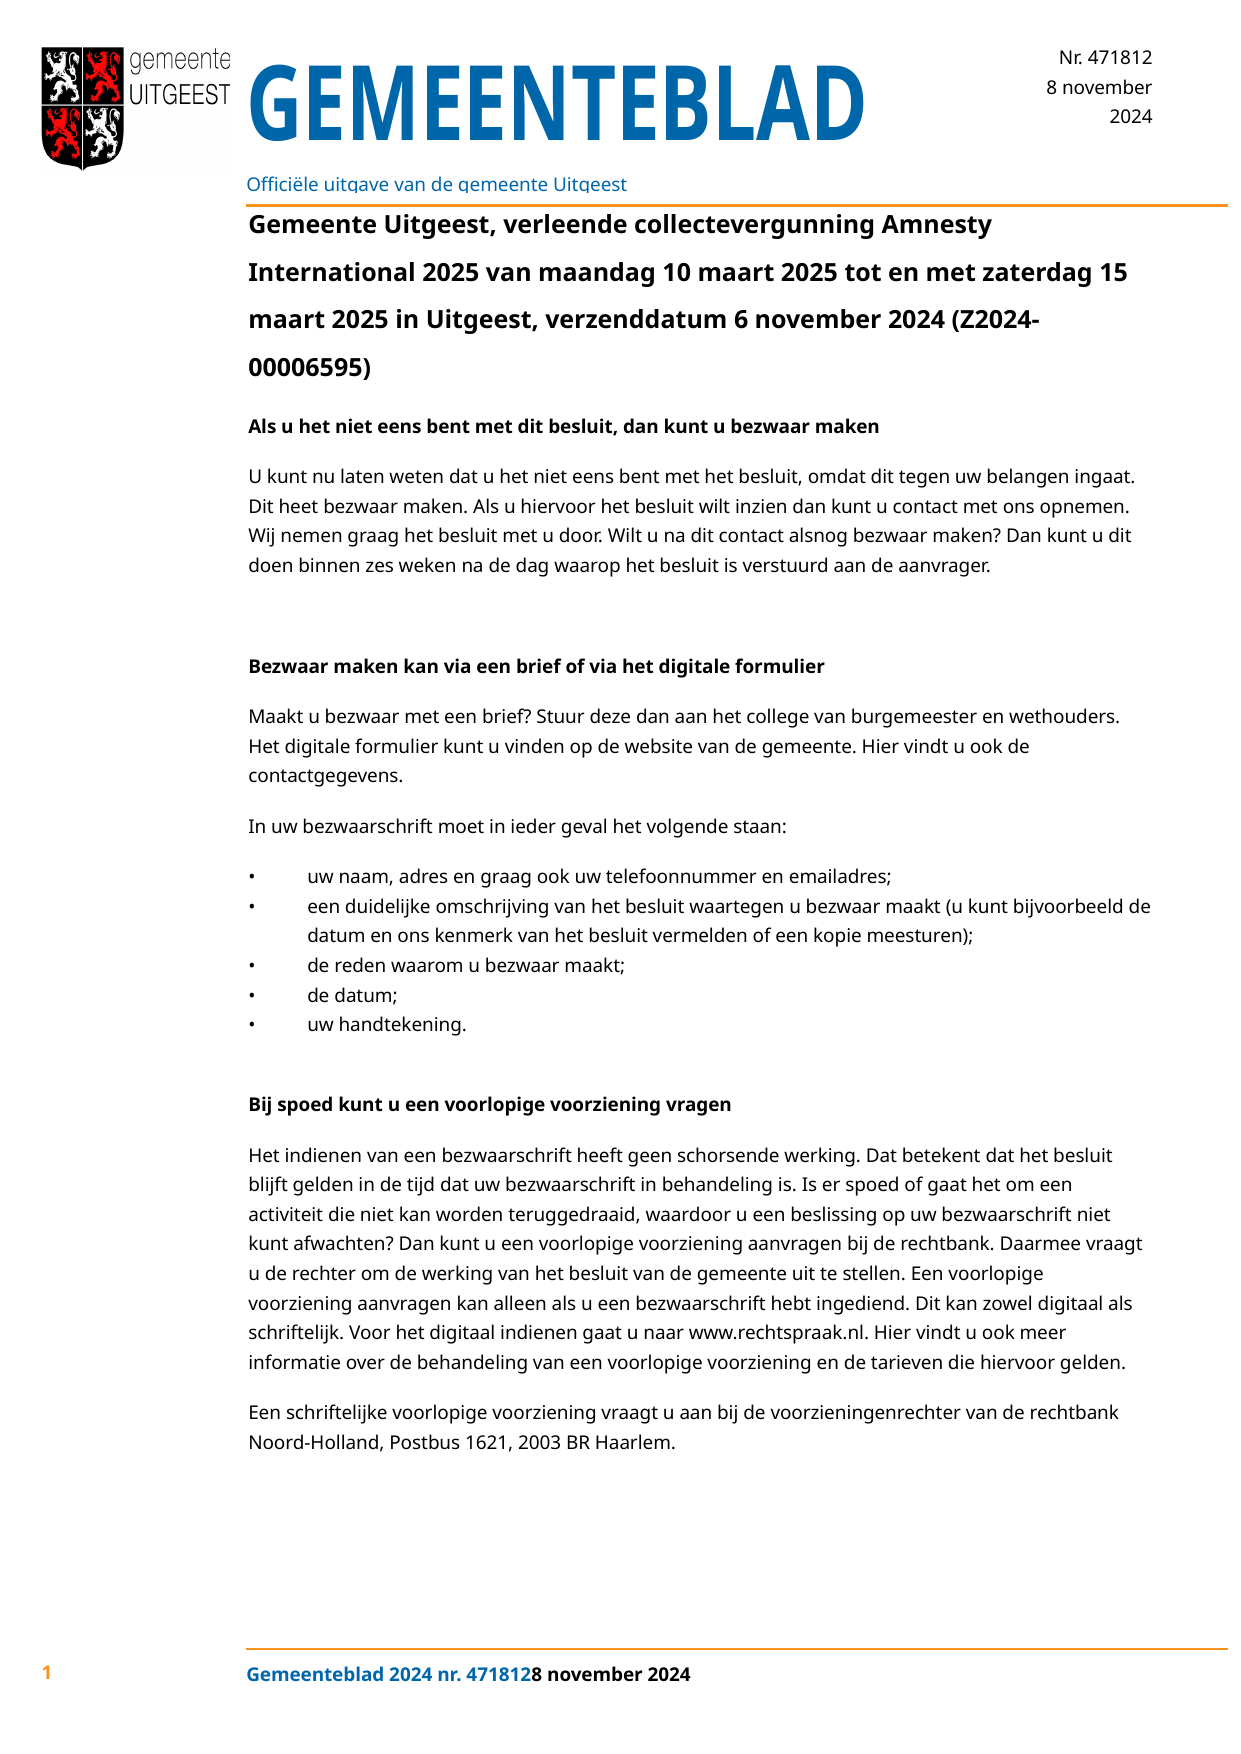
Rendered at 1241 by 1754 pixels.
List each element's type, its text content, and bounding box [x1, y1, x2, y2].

list de datum; [248, 982, 1152, 1008]
text In uw bezwaarschrift moet in ieder geval het volgende staan: [248, 813, 1152, 839]
list uw handtekening. [248, 1011, 1152, 1037]
text Als u het niet eens bent met dit besluit, dan kunt u bezwaar maken [248, 413, 1152, 439]
text Een schriftelijke voorlopige voorziening vraagt u aan bij de voorzieningenrechter van de rechtbank Noord-Holland, Postbus 1621, 2003 BR Haarlem. [248, 1399, 1152, 1455]
text Bezwaar maken kan via een brief of via het digitale formulier [248, 653, 1152, 679]
text Het indienen van een bezwaarschrift heeft geen schorsende werking. Dat betekent dat het besluit blijft gelden in de tijd dat uw bezwaarschrift in behandeling is. Is er spoed of gaat het om een activiteit die niet kan worden teruggedraaid, waardoor u een beslissing op uw bezwaarschrift niet kunt afwachten? Dan kunt u een voorlopige voorziening aanvragen bij de rechtbank. Daarmee vraagt u de rechter om de werking van het besluit van de gemeente uit te stellen. Een voorlopige voorziening aanvragen kan alleen als u een bezwaarschrift hebt ingediend. Dit kan zowel digitaal als schriftelijk. Voor het digitaal indienen gaat u naar www.rechtspraak.nl. Hier vindt u ook meer informatie over de behandeling van een voorlopige voorziening en de tarieven die hiervoor gelden. [248, 1142, 1152, 1375]
text Maakt u bezwaar met een brief? Stuur deze dan aan het college van burgemeester en wethouders. Het digitale formulier kunt u vinden op de website van de gemeente. Hier vindt u ook de contactgegevens. [248, 703, 1152, 788]
list de reden waarom u bezwaar maakt; [248, 952, 1152, 978]
list uw naam, adres en graag ook uw telefoonnummer en emailadres; [248, 863, 1152, 889]
text Bij spoed kunt u een voorlopige voorziening vragen [248, 1091, 1152, 1117]
text Gemeente Uitgeest, verleende collectevergunning Amnesty International 2025 van maandag 10 maart 2025 tot en met zaterdag 15 maart 2025 in Uitgeest, verzenddatum 6 november 2024 (Z2024-00006595) [248, 207, 1152, 384]
list een duidelijke omschrijving van het besluit waartegen u bezwaar maakt (u kunt bijvoorbeeld de datum en ons kenmerk van het besluit vermelden of een kopie meesturen); [248, 893, 1152, 948]
picture [41, 47, 231, 172]
text U kunt nu laten weten dat u het niet eens bent met het besluit, omdat dit tegen uw belangen ingaat. Dit heet bezwaar maken. Als u hiervoor het besluit wilt inzien dan kunt u contact met ons opnemen. Wij nemen graag het besluit met u door. Wilt u na dit contact alsnog bezwaar maken? Dan kunt u dit doen binnen zes weken na de dag waarop het besluit is verstuurd aan de aanvrager. [248, 463, 1152, 578]
